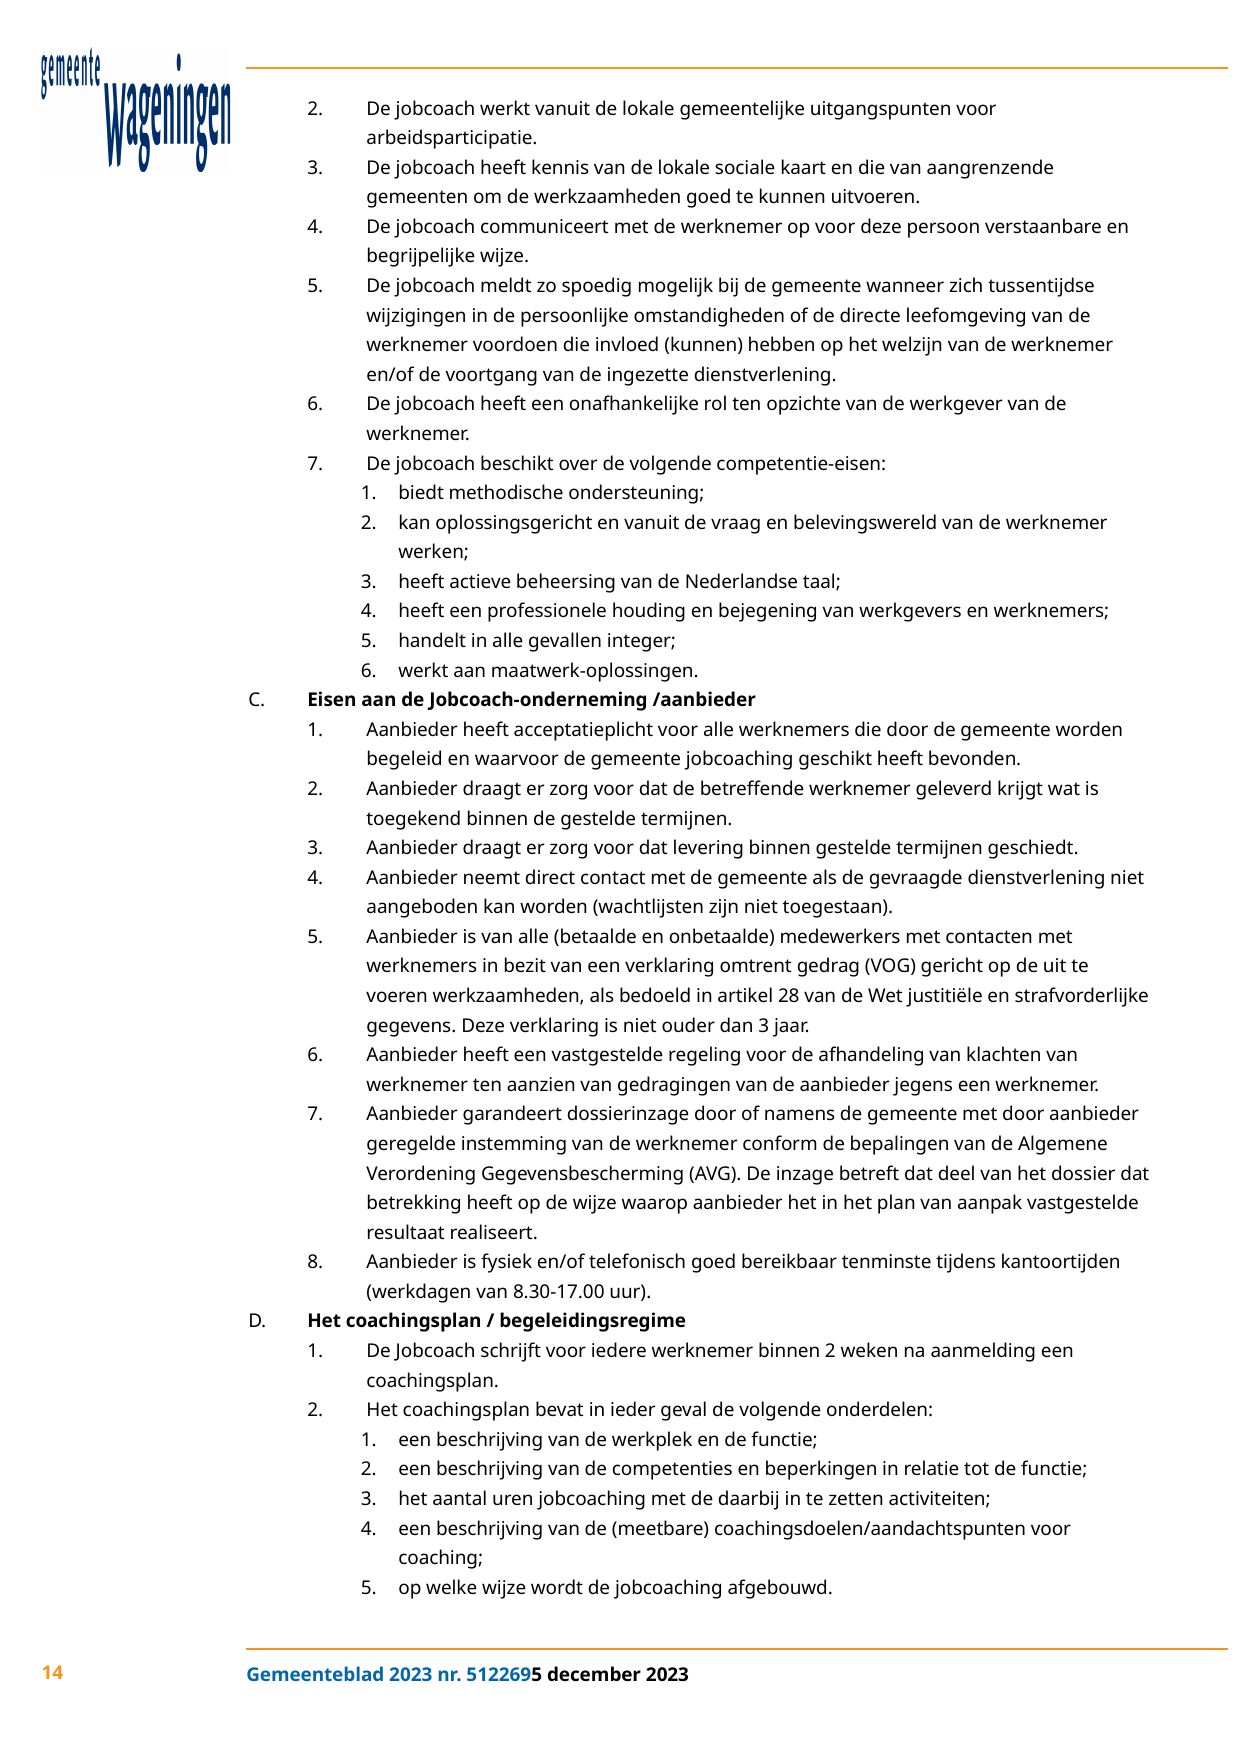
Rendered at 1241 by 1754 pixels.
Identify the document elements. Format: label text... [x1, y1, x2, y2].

list een beschrijving van de (meetbare) coachingsdoelen/aandachtspunten voor coaching; [361, 1515, 1152, 1570]
list De jobcoach beschikt over de volgende competentie-eisen: [307, 450, 1152, 476]
list biedt methodische ondersteuning; [361, 479, 1152, 505]
list heeft actieve beheersing van de Nederlandse taal; [361, 568, 1152, 594]
list Aanbieder neemt direct contact met de gemeente als de gevraagde dienstverlening niet aangeboden kan worden (wachtlijsten zijn niet toegestaan). [307, 864, 1152, 919]
list Aanbieder is fysiek en/of telefonisch goed bereikbaar tenminste tijdens kantoortijden (werkdagen van 8.30-17.00 uur). [307, 1248, 1152, 1304]
list Het coachingsplan / begeleidingsregime [248, 1308, 1152, 1333]
list De jobcoach heeft kennis van de lokale sociale kaart en die van aangrenzende gemeenten om de werkzaamheden goed te kunnen uitvoeren. [307, 154, 1152, 209]
list Aanbieder heeft een vastgestelde regeling voor de afhandeling van klachten van werknemer ten aanzien van gedragingen van de aanbieder jegens een werknemer. [307, 1041, 1152, 1097]
list De jobcoach werkt vanuit de lokale gemeentelijke uitgangspunten voor arbeidsparticipatie. [307, 95, 1152, 150]
list het aantal uren jobcoaching met de daarbij in te zetten activiteiten; [361, 1485, 1152, 1511]
list werkt aan maatwerk-oplossingen. [361, 657, 1152, 683]
list kan oplossingsgericht en vanuit de vraag en belevingswereld van de werknemer werken; [361, 509, 1152, 564]
list De jobcoach communiceert met de werknemer op voor deze persoon verstaanbare en begrijpelijke wijze. [307, 213, 1152, 268]
list Aanbieder heeft acceptatieplicht voor alle werknemers die door de gemeente worden begeleid en waarvoor de gemeente jobcoaching geschikt heeft bevonden. [307, 716, 1152, 771]
picture [41, 47, 231, 172]
list Het coachingsplan bevat in ieder geval de volgende onderdelen: [307, 1396, 1152, 1422]
list De jobcoach meldt zo spoedig mogelijk bij de gemeente wanneer zich tussentijdse wijzigingen in de persoonlijke omstandigheden of de directe leefomgeving van de werknemer voordoen die invloed (kunnen) hebben op het welzijn van de werknemer en/of de voortgang van de ingezette dienstverlening. [307, 272, 1152, 387]
list Aanbieder draagt er zorg voor dat de betreffende werknemer geleverd krijgt wat is toegekend binnen de gestelde termijnen. [307, 775, 1152, 831]
list Aanbieder is van alle (betaalde en onbetaalde) medewerkers met contacten met werknemers in bezit van een verklaring omtrent gedrag (VOG) gericht op de uit te voeren werkzaamheden, als bedoeld in artikel 28 van de Wet justitiële en strafvorderlijke gegevens. Deze verklaring is niet ouder dan 3 jaar. [307, 923, 1152, 1038]
list Aanbieder garandeert dossierinzage door of namens de gemeente met door aanbieder geregelde instemming van de werknemer conform de bepalingen van de Algemene Verordening Gegevensbescherming (AVG). De inzage betreft dat deel van het dossier dat betrekking heeft op de wijze waarop aanbieder het in het plan van aanpak vastgestelde resultaat realiseert. [307, 1101, 1152, 1245]
list een beschrijving van de competenties en beperkingen in relatie tot de functie; [361, 1456, 1152, 1481]
list Eisen aan de Jobcoach-onderneming /aanbieder [248, 686, 1152, 712]
list De Jobcoach schrijft voor iedere werknemer binnen 2 weken na aanmelding een coachingsplan. [307, 1337, 1152, 1393]
list heeft een professionele houding en bejegening van werkgevers en werknemers; [361, 598, 1152, 623]
list op welke wijze wordt de jobcoaching afgebouwd. [361, 1574, 1152, 1600]
list een beschrijving van de werkplek en de functie; [361, 1426, 1152, 1452]
list Aanbieder draagt er zorg voor dat levering binnen gestelde termijnen geschiedt. [307, 834, 1152, 860]
list De jobcoach heeft een onafhankelijke rol ten opzichte van de werkgever van de werknemer. [307, 391, 1152, 446]
list handelt in alle gevallen integer; [361, 627, 1152, 653]
